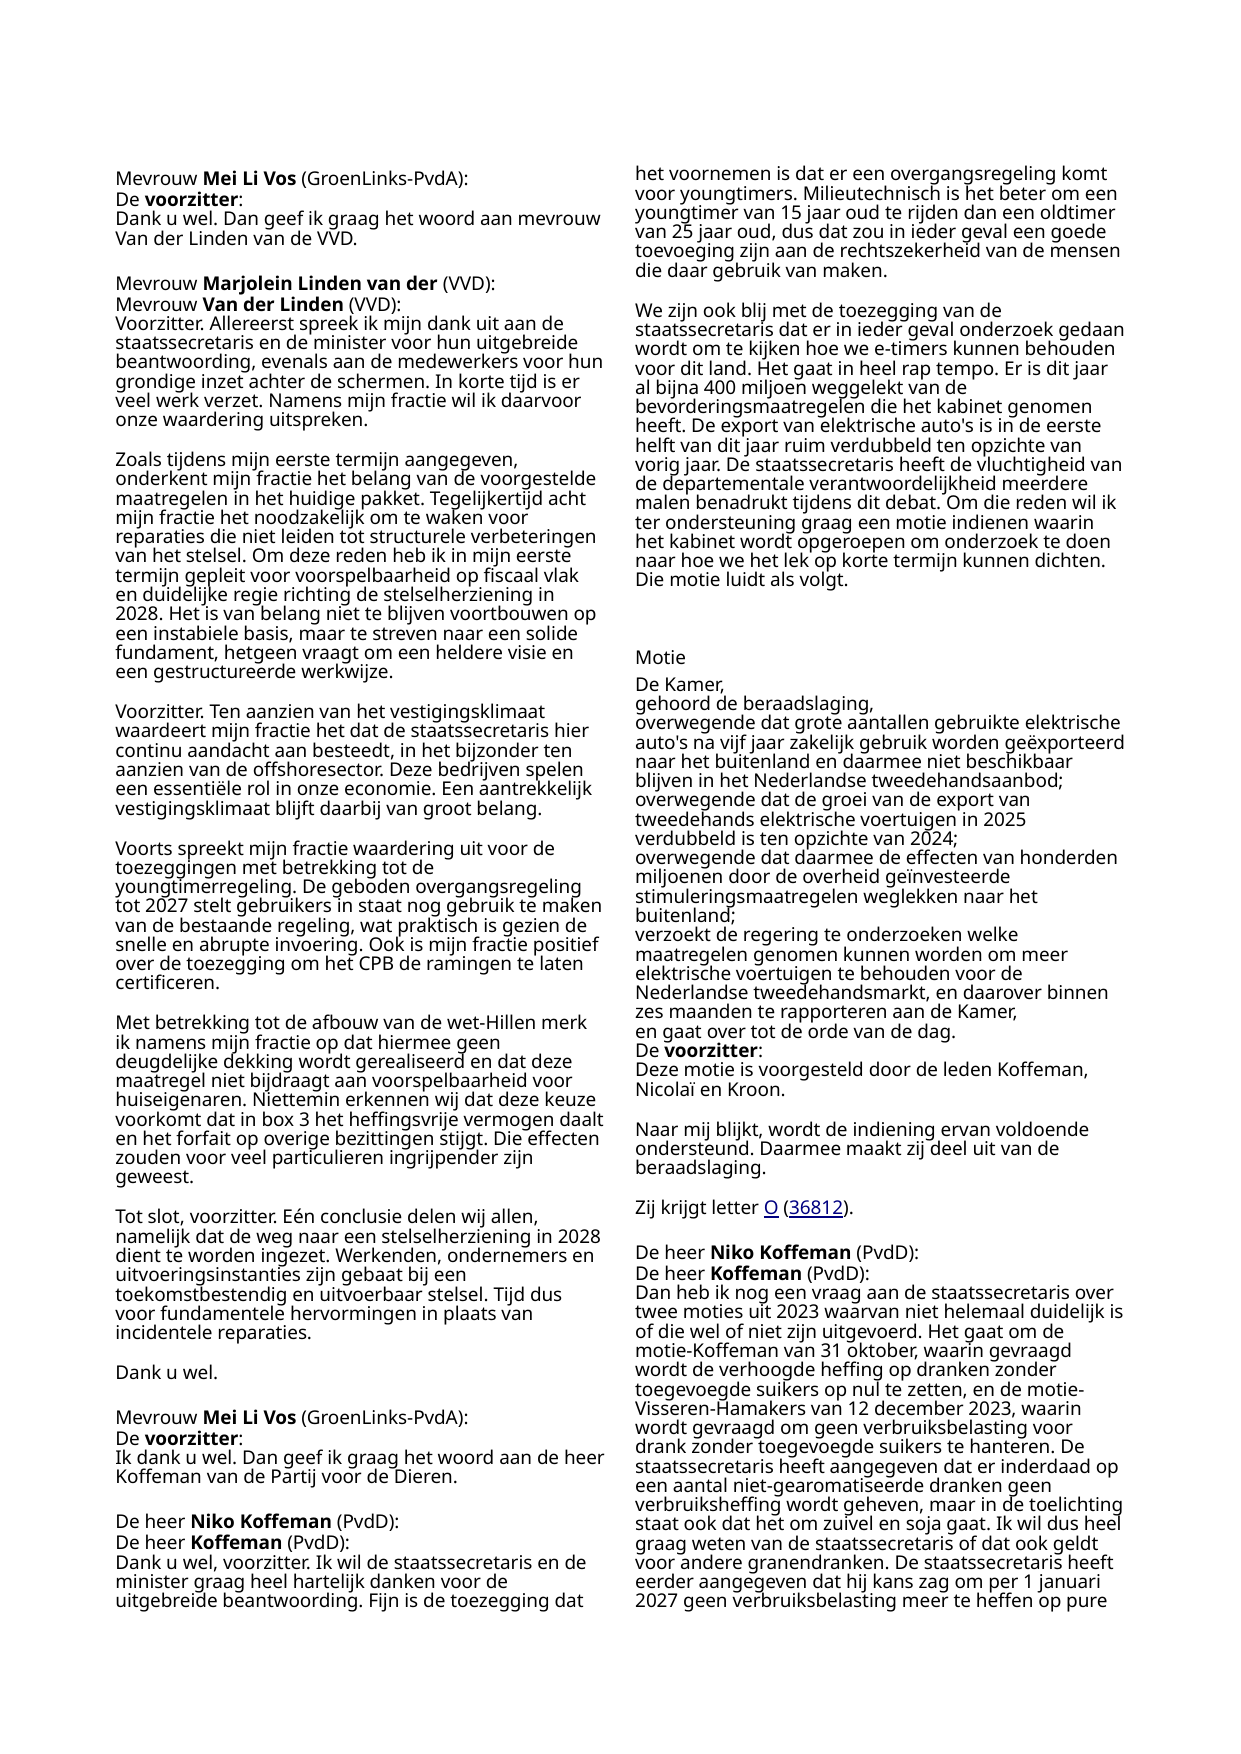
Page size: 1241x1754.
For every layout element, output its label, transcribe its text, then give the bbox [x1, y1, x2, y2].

text Dan heb ik nog een vraag aan de staatssecretaris over twee moties uit 2023 waarvan niet helemaal duidelijk is of die wel of niet zijn uitgevoerd. Het gaat om de motie-Koffeman van 31 oktober, waarin gevraagd wordt de verhoogde heffing op dranken zonder toegevoegde suikers op nul te zetten, en de motie-Visseren-Hamakers van 12 december 2023, waarin wordt gevraagd om geen verbruiksbelasting voor drank zonder toegevoegde suikers te hanteren. De staatssecretaris heeft aangegeven dat er inderdaad op een aantal niet-gearomatiseerde dranken geen verbruiksheffing wordt geheven, maar in de toelichting staat ook dat het om zuivel en soja gaat. Ik wil dus heel graag weten van de staatssecretaris of dat ook geldt voor andere granendranken. De staatssecretaris heeft eerder aangegeven dat hij kans zag om per 1 januari 2027 geen verbruiksbelasting meer te heffen op pure [635, 1284, 1125, 1612]
text Voorzitter. Ten aanzien van het vestigingsklimaat waardeert mijn fractie het dat de staatssecretaris hier continu aandacht aan besteedt, in het bijzonder ten aanzien van de offshoresector. Deze bedrijven spelen een essentiële rol in onze economie. Een aantrekkelijk vestigingsklimaat blijft daarbij van groot belang. [115, 703, 605, 819]
text Zij krijgt letter O (36812). [635, 1199, 1125, 1218]
text Tot slot, voorzitter. Eén conclusie delen wij allen, namelijk dat de weg naar een stelselherziening in 2028 dient te worden ingezet. Werkenden, ondernemers en uitvoeringsinstanties zijn gebaat bij een toekomstbestendig en uitvoerbaar stelsel. Tijd dus voor fundamentele hervormingen in plaats van incidentele reparaties. [115, 1208, 605, 1343]
text De voorzitter: [115, 191, 605, 210]
text Deze motie is voorgesteld door de leden Koffeman, Nicolaï en Kroon. [635, 1061, 1125, 1100]
text Naar mij blijkt, wordt de indiening ervan voldoende ondersteund. Daarmee maakt zij deel uit van de beraadslaging. [635, 1121, 1125, 1178]
text Mevrouw Mei Li Vos (GroenLinks-PvdA): [115, 165, 605, 191]
text gehoord de beraadslaging, [635, 695, 1125, 714]
text Dank u wel. [115, 1364, 605, 1383]
text Voorzitter. Allereerst spreek ik mijn dank uit aan de staatssecretaris en de minister voor hun uitgebreide beantwoording, evenals aan de medewerkers voor hun grondige inzet achter de schermen. In korte tijd is er veel werk verzet. Namens mijn fractie wil ik daarvoor onze waardering uitspreken. [115, 315, 605, 430]
text We zijn ook blij met de toezegging van de staatssecretaris dat er in ieder geval onderzoek gedaan wordt om te kijken hoe we e-timers kunnen behouden voor dit land. Het gaat in heel rap tempo. Er is dit jaar al bijna 400 miljoen weggelekt van de bevorderingsmaatregelen die het kabinet genomen heeft. De export van elektrische auto's is in de eerste helft van dit jaar ruim verdubbeld ten opzichte van vorig jaar. De staatssecretaris heeft de vluchtigheid van de departementale verantwoordelijkheid meerdere malen benadrukt tijdens dit debat. Om die reden wil ik ter ondersteuning graag een motie indienen waarin het kabinet wordt opgeroepen om onderzoek te doen naar hoe we het lek op korte termijn kunnen dichten. Die motie luidt als volgt. [635, 302, 1125, 591]
text De Kamer, [635, 676, 1125, 695]
text De heer Koffeman (PvdD): [635, 1265, 1125, 1284]
text Mevrouw Marjolein Linden van der (VVD): [115, 270, 605, 296]
text Mevrouw Van der Linden (VVD): [115, 296, 605, 315]
text Zoals tijdens mijn eerste termijn aangegeven, onderkent mijn fractie het belang van de voorgestelde maatregelen in het huidige pakket. Tegelijkertijd acht mijn fractie het noodzakelijk om te waken voor reparaties die niet leiden tot structurele verbeteringen van het stelsel. Om deze reden heb ik in mijn eerste termijn gepleit voor voorspelbaarheid op fiscaal vlak en duidelijke regie richting de stelselherziening in 2028. Het is van belang niet te blijven voortbouwen op een instabiele basis, maar te streven naar een solide fundament, hetgeen vraagt om een heldere visie en een gestructureerde werkwijze. [115, 451, 605, 682]
text De heer Niko Koffeman (PvdD): [115, 1509, 605, 1534]
text overwegende dat daarmee de effecten van honderden miljoenen door de overheid geïnvesteerde stimuleringsmaatregelen weglekken naar het buitenland; [635, 849, 1125, 926]
text Motie [635, 644, 1125, 670]
text De heer Koffeman (PvdD): [115, 1534, 605, 1554]
text Ik dank u wel. Dan geef ik graag het woord aan de heer Koffeman van de Partij voor de Dieren. [115, 1449, 605, 1488]
text Met betrekking tot de afbouw van de wet-Hillen merk ik namens mijn fractie op dat hiermee geen deugdelijke dekking wordt gerealiseerd en dat deze maatregel niet bijdraagt aan voorspelbaarheid voor huiseigenaren. Niettemin erkennen wij dat deze keuze voorkomt dat in box 3 het heffingsvrije vermogen daalt en het forfait op overige bezittingen stijgt. Die effecten zouden voor veel particulieren ingrijpender zijn geweest. [115, 1014, 605, 1188]
text Dank u wel. Dan geef ik graag het woord aan mevrouw Van der Linden van de VVD. [115, 210, 605, 249]
text overwegende dat grote aantallen gebruikte elektrische auto's na vijf jaar zakelijk gebruik worden geëxporteerd naar het buitenland en daarmee niet beschikbaar blijven in het Nederlandse tweedehandsaanbod; [635, 714, 1125, 791]
text De voorzitter: [635, 1042, 1125, 1061]
text Voorts spreekt mijn fractie waardering uit voor de toezeggingen met betrekking tot de youngtimerregeling. De geboden overgangsregeling tot 2027 stelt gebruikers in staat nog gebruik te maken van de bestaande regeling, wat praktisch is gezien de snelle en abrupte invoering. Ook is mijn fractie positief over de toezegging om het CPB de ramingen te laten certificeren. [115, 839, 605, 994]
text De heer Niko Koffeman (PvdD): [635, 1239, 1125, 1265]
text het voornemen is dat er een overgangsregeling komt voor youngtimers. Milieutechnisch is het beter om een youngtimer van 15 jaar oud te rijden dan een oldtimer van 25 jaar oud, dus dat zou in ieder geval een goede toevoeging zijn aan de rechtszekerheid van de mensen die daar gebruik van maken. [635, 165, 1125, 281]
text Dank u wel, voorzitter. Ik wil de staatssecretaris en de minister graag heel hartelijk danken voor de uitgebreide beantwoording. Fijn is de toezegging dat [115, 1554, 605, 1611]
text verzoekt de regering te onderzoeken welke maatregelen genomen kunnen worden om meer elektrische voertuigen te behouden voor de Nederlandse tweedehandsmarkt, en daarover binnen zes maanden te rapporteren aan de Kamer, [635, 926, 1125, 1023]
text Mevrouw Mei Li Vos (GroenLinks-PvdA): [115, 1404, 605, 1430]
text overwegende dat de groei van de export van tweedehands elektrische voertuigen in 2025 verdubbeld is ten opzichte van 2024; [635, 791, 1125, 849]
text en gaat over tot de orde van de dag. [635, 1023, 1125, 1042]
text De voorzitter: [115, 1430, 605, 1449]
